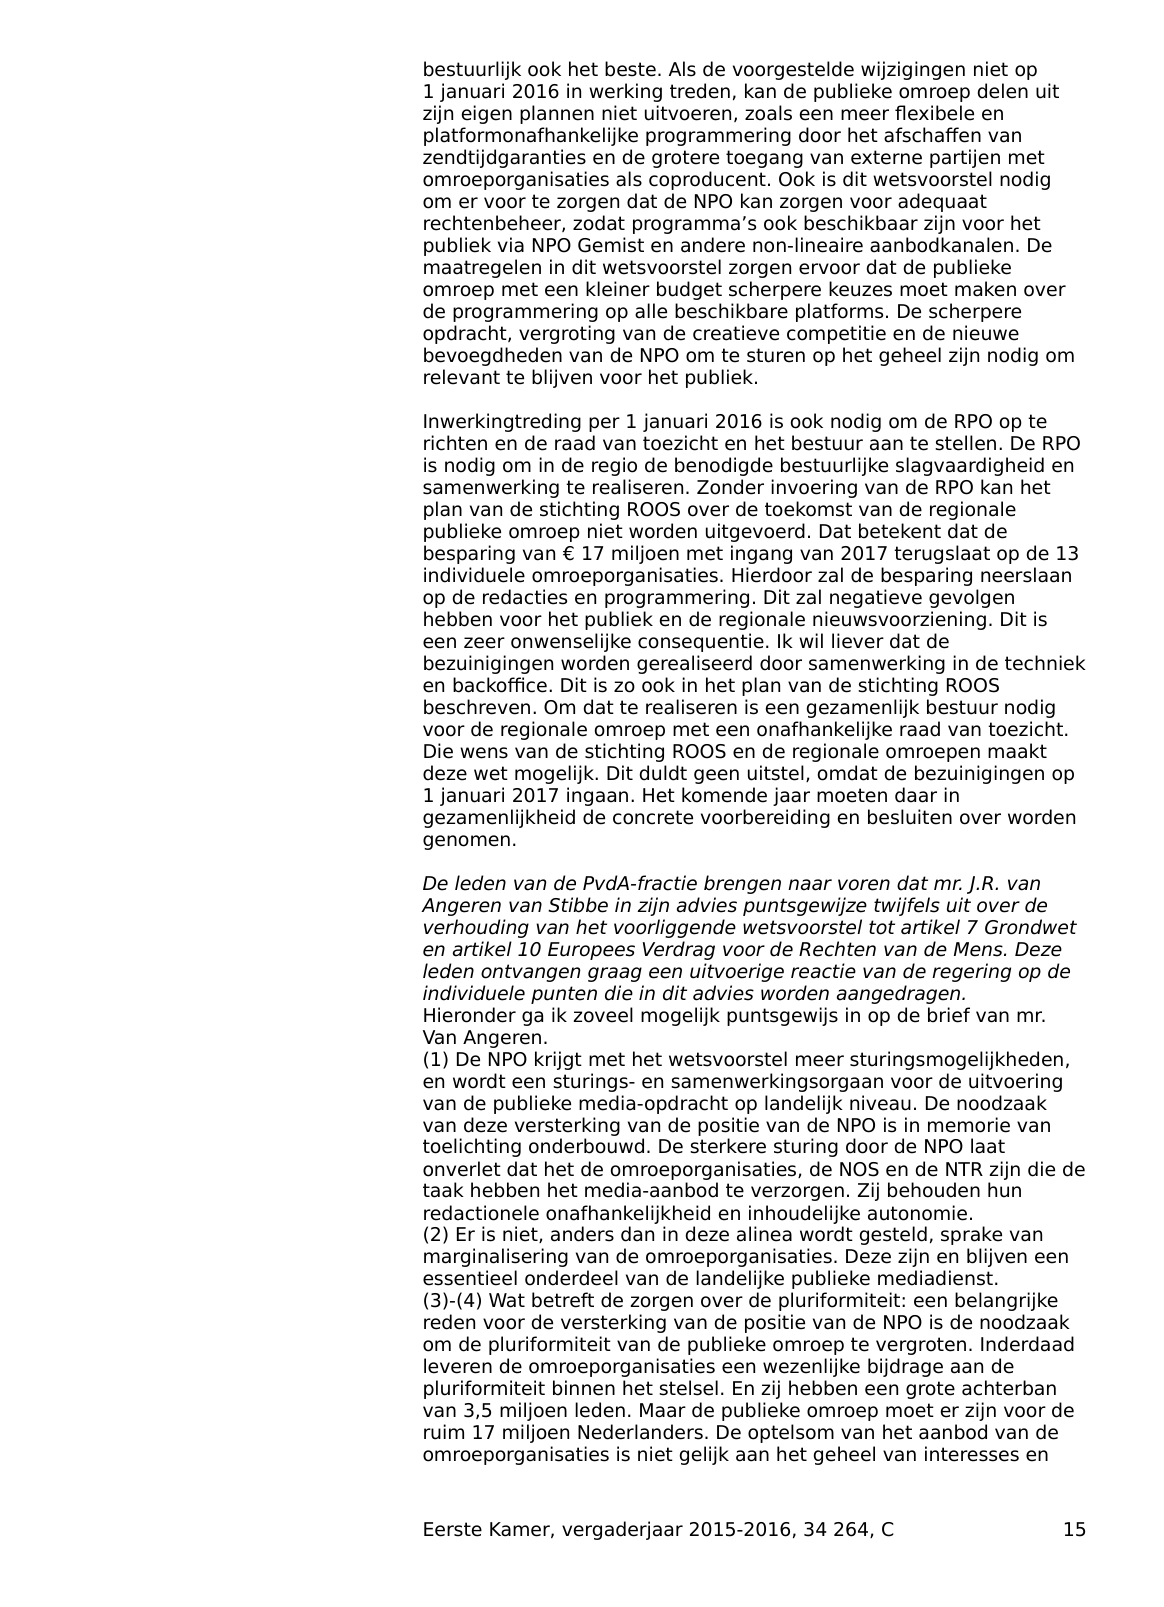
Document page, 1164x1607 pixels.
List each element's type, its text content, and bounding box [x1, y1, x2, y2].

text (3)-(4) Wat betreft de zorgen over de pluriformiteit: een belangrijke reden voor de versterking van de positie van de NPO is de noodzaak om de pluriformiteit van de publieke omroep te vergroten. Inderdaad leveren de omroeporganisaties een wezenlijke bijdrage aan de pluriformiteit binnen het stelsel. En zij hebben een grote achterban van 3,5 miljoen leden. Maar de publieke omroep moet er zijn voor de ruim 17 miljoen Nederlanders. De optelsom van het aanbod van de omroeporganisaties is niet gelijk aan het geheel van interesses en [422, 1290, 1087, 1466]
text (1) De NPO krijgt met het wetsvoorstel meer sturingsmogelijkheden, en wordt een sturings- en samenwerkingsorgaan voor de uitvoering van de publieke media-opdracht op landelijk niveau. De noodzaak van deze versterking van de positie van de NPO is in memorie van toelichting onderbouwd. De sterkere sturing door de NPO laat onverlet dat het de omroeporganisaties, de NOS en de NTR zijn die de taak hebben het media-aanbod te verzorgen. Zij behouden hun redactionele onafhankelijkheid en inhoudelijke autonomie. [422, 1048, 1087, 1224]
text bestuurlijk ook het beste. Als de voorgestelde wijzigingen niet op 1 januari 2016 in werking treden, kan de publieke omroep delen uit zijn eigen plannen niet uitvoeren, zoals een meer flexibele en platformonafhankelijke programmering door het afschaffen van zendtijdgaranties en de grotere toegang van externe partijen met omroeporganisaties als coproducent. Ook is dit wetsvoorstel nodig om er voor te zorgen dat de NPO kan zorgen voor adequaat rechtenbeheer, zodat programma’s ook beschikbaar zijn voor het publiek via NPO Gemist en andere non-lineaire aanbodkanalen. De maatregelen in dit wetsvoorstel zorgen ervoor dat de publieke omroep met een kleiner budget scherpere keuzes moet maken over de programmering op alle beschikbare platforms. De scherpere opdracht, vergroting van de creatieve competitie en de nieuwe bevoegdheden van de NPO om te sturen op het geheel zijn nodig om relevant te blijven voor het publiek. [422, 59, 1087, 389]
text De leden van de PvdA-fractie brengen naar voren dat mr. J.R. van Angeren van Stibbe in zijn advies puntsgewijze twijfels uit over de verhouding van het voorliggende wetsvoorstel tot artikel 7 Grondwet en artikel 10 Europees Verdrag voor de Rechten van de Mens. Deze leden ontvangen graag een uitvoerige reactie van de regering op de individuele punten die in dit advies worden aangedragen. [422, 873, 1087, 1004]
text (2) Er is niet, anders dan in deze alinea wordt gesteld, sprake van marginalisering van de omroeporganisaties. Deze zijn en blijven een essentieel onderdeel van de landelijke publieke mediadienst. [422, 1224, 1087, 1290]
text Hieronder ga ik zoveel mogelijk puntsgewijs in op de brief van mr. Van Angeren. [422, 1004, 1087, 1048]
text Inwerkingtreding per 1 januari 2016 is ook nodig om de RPO op te richten en de raad van toezicht en het bestuur aan te stellen. De RPO is nodig om in de regio de benodigde bestuurlijke slagvaardigheid en samenwerking te realiseren. Zonder invoering van de RPO kan het plan van de stichting ROOS over de toekomst van de regionale publieke omroep niet worden uitgevoerd. Dat betekent dat de besparing van € 17 miljoen met ingang van 2017 terugslaat op de 13 individuele omroeporganisaties. Hierdoor zal de besparing neerslaan op de redacties en programmering. Dit zal negatieve gevolgen hebben voor het publiek en de regionale nieuwsvoorziening. Dit is een zeer onwenselijke consequentie. Ik wil liever dat de bezuinigingen worden gerealiseerd door samenwerking in de techniek en backoffice. Dit is zo ook in het plan van de stichting ROOS beschreven. Om dat te realiseren is een gezamenlijk bestuur nodig voor de regionale omroep met een onafhankelijke raad van toezicht. Die wens van de stichting ROOS en de regionale omroepen maakt deze wet mogelijk. Dit duldt geen uitstel, omdat de bezuinigingen op 1 januari 2017 ingaan. Het komende jaar moeten daar in gezamenlijkheid de concrete voorbereiding en besluiten over worden genomen. [422, 411, 1087, 851]
